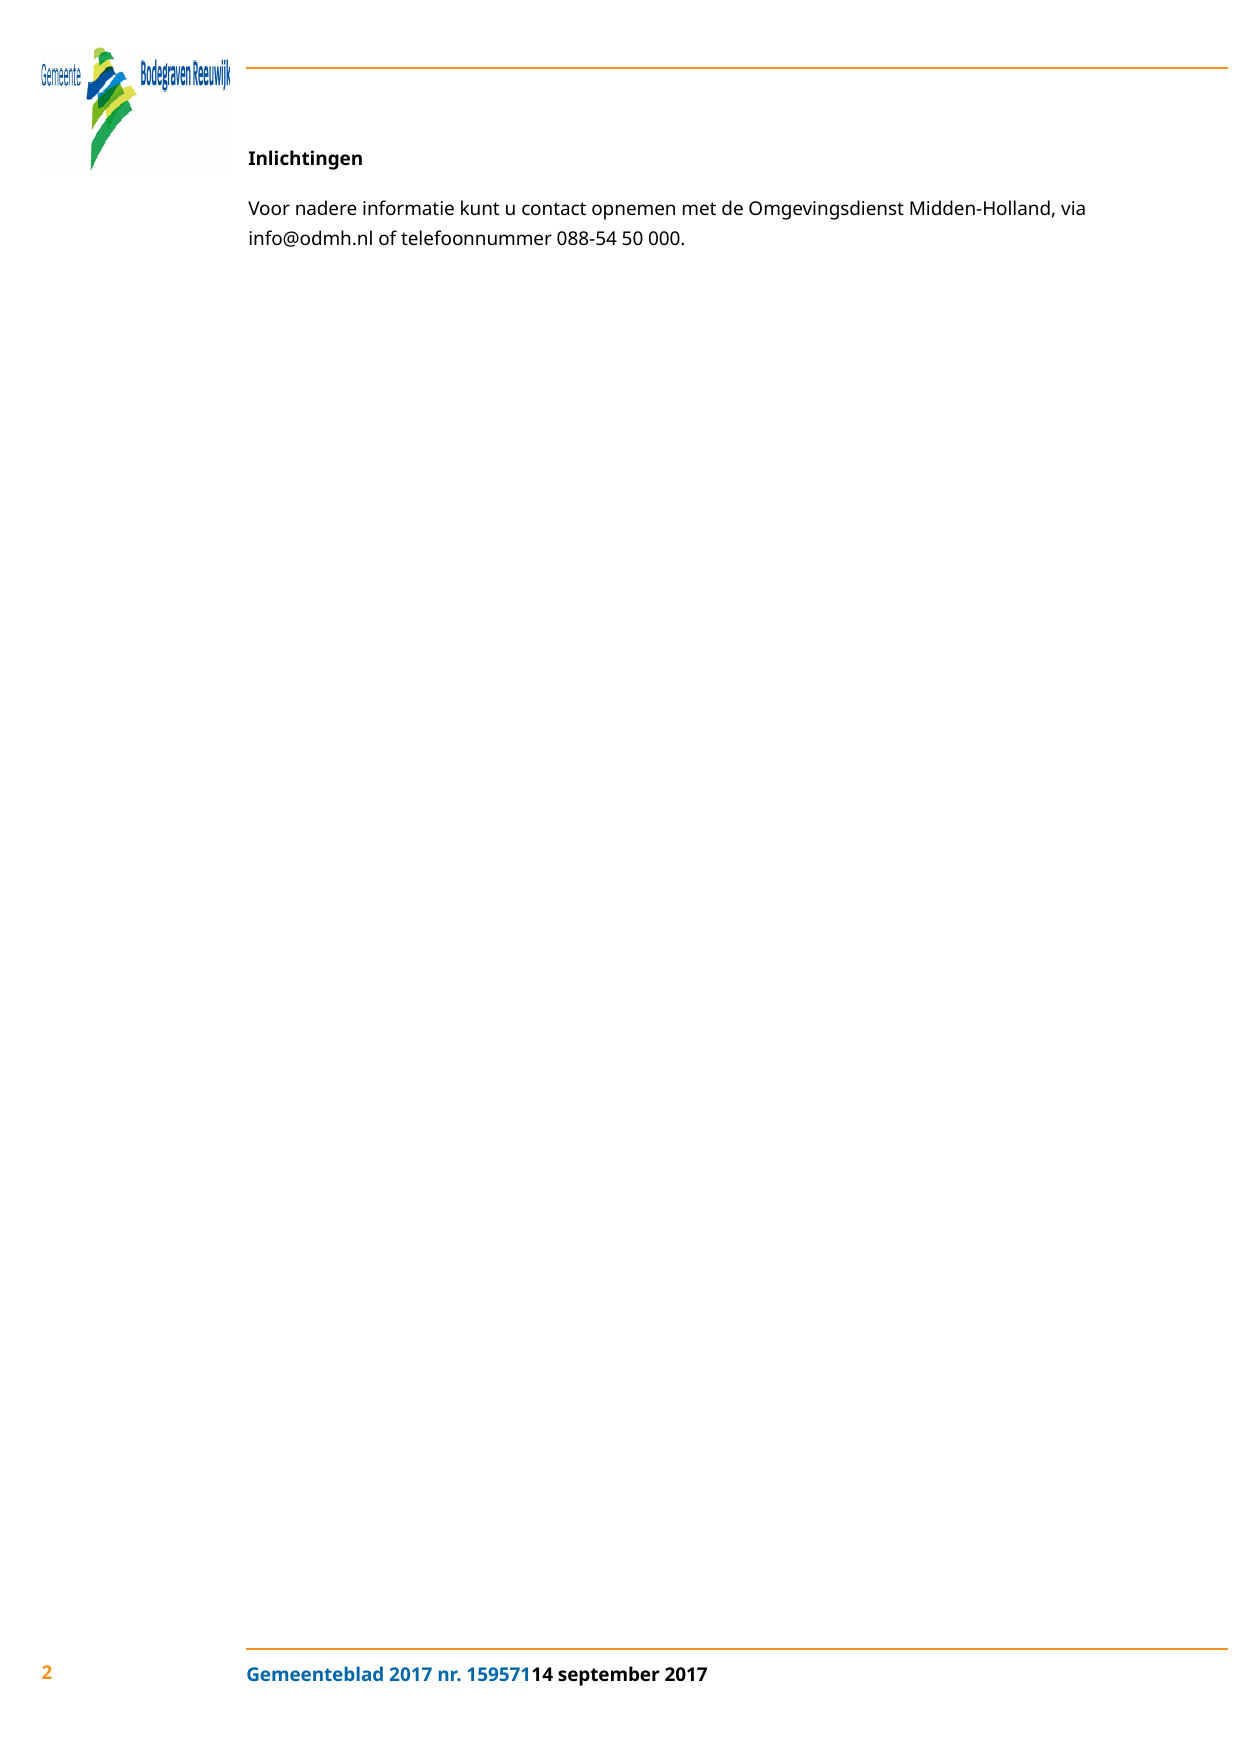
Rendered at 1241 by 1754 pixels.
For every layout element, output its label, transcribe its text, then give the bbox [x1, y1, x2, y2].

text Inlichtingen [248, 145, 1152, 171]
picture [41, 47, 231, 172]
text Voor nadere informatie kunt u contact opnemen met de Omgevingsdienst Midden-Holland, via info@odmh.nl of telefoonnummer 088-54 50 000. [248, 196, 1152, 251]
